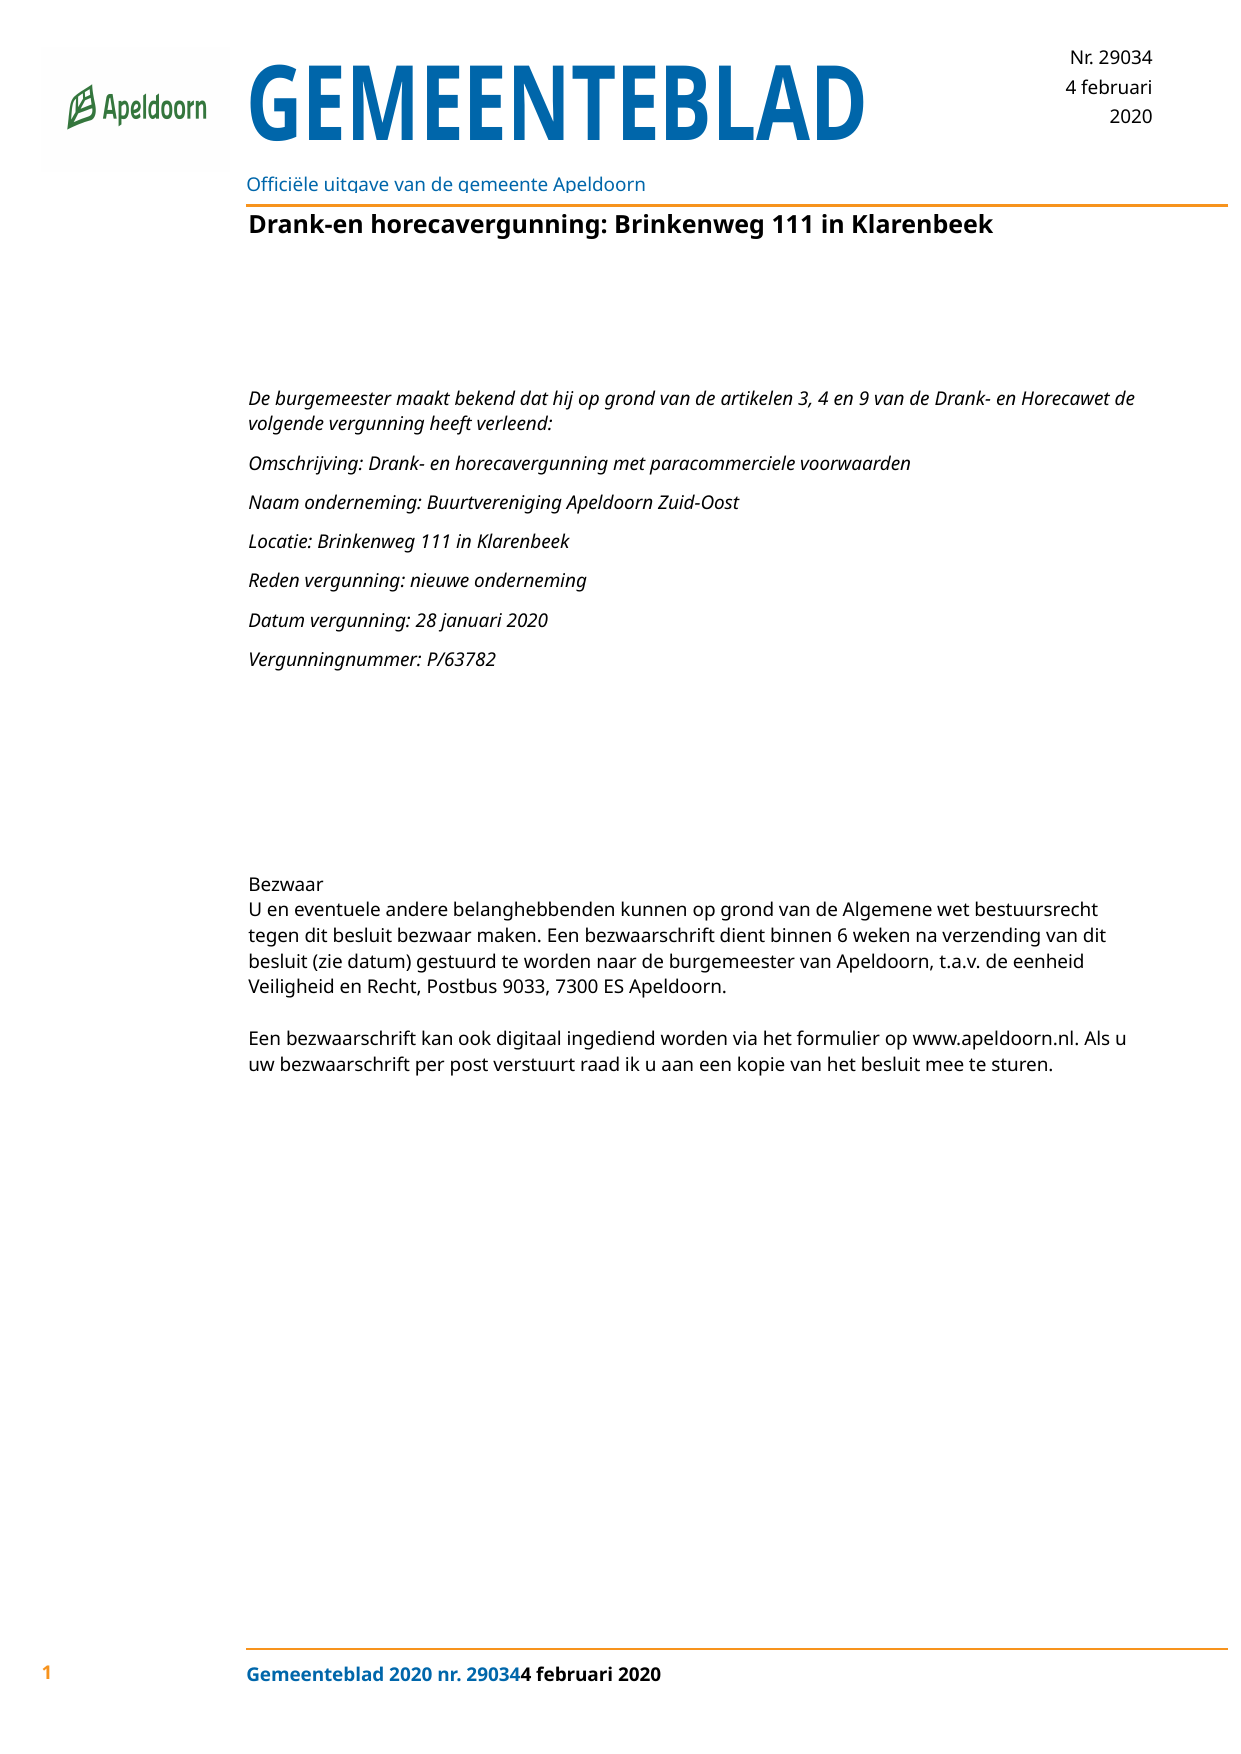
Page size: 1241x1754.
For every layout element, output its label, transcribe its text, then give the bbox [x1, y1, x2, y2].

picture [41, 47, 231, 172]
text U en eventuele andere belanghebbenden kunnen op grond van de Algemene wet bestuursrecht tegen dit besluit bezwaar maken. Een bezwaarschrift dient binnen 6 weken na verzending van dit besluit (zie datum) gestuurd te worden naar de burgemeester van Apeldoorn, t.a.v. de eenheid Veiligheid en Recht, Postbus 9033, 7300 ES Apeldoorn. [248, 897, 1152, 999]
text De burgemeester maakt bekend dat hij op grond van de artikelen 3, 4 en 9 van de Drank- en Horecawet de volgende vergunning heeft verleend: [248, 385, 1152, 436]
text Locatie: Brinkenweg 111 in Klarenbeek [248, 528, 1152, 554]
text Naam onderneming: Buurtvereniging Apeldoorn Zuid-Oost [248, 489, 1152, 515]
text Bezwaar [248, 871, 1152, 897]
text Omschrijving: Drank- en horecavergunning met paracommerciele voorwaarden [248, 450, 1152, 475]
text Drank-en horecavergunning: Brinkenweg 111 in Klarenbeek [248, 207, 1152, 241]
text Reden vergunning: nieuwe onderneming [248, 567, 1152, 593]
text Vergunningnummer: P/63782 [248, 646, 1152, 672]
text Een bezwaarschrift kan ook digitaal ingediend worden via het formulier op www.apeldoorn.nl. Als u uw bezwaarschrift per post verstuurt raad ik u aan een kopie van het besluit mee te sturen. [248, 1025, 1152, 1077]
text Datum vergunning: 28 januari 2020 [248, 607, 1152, 632]
